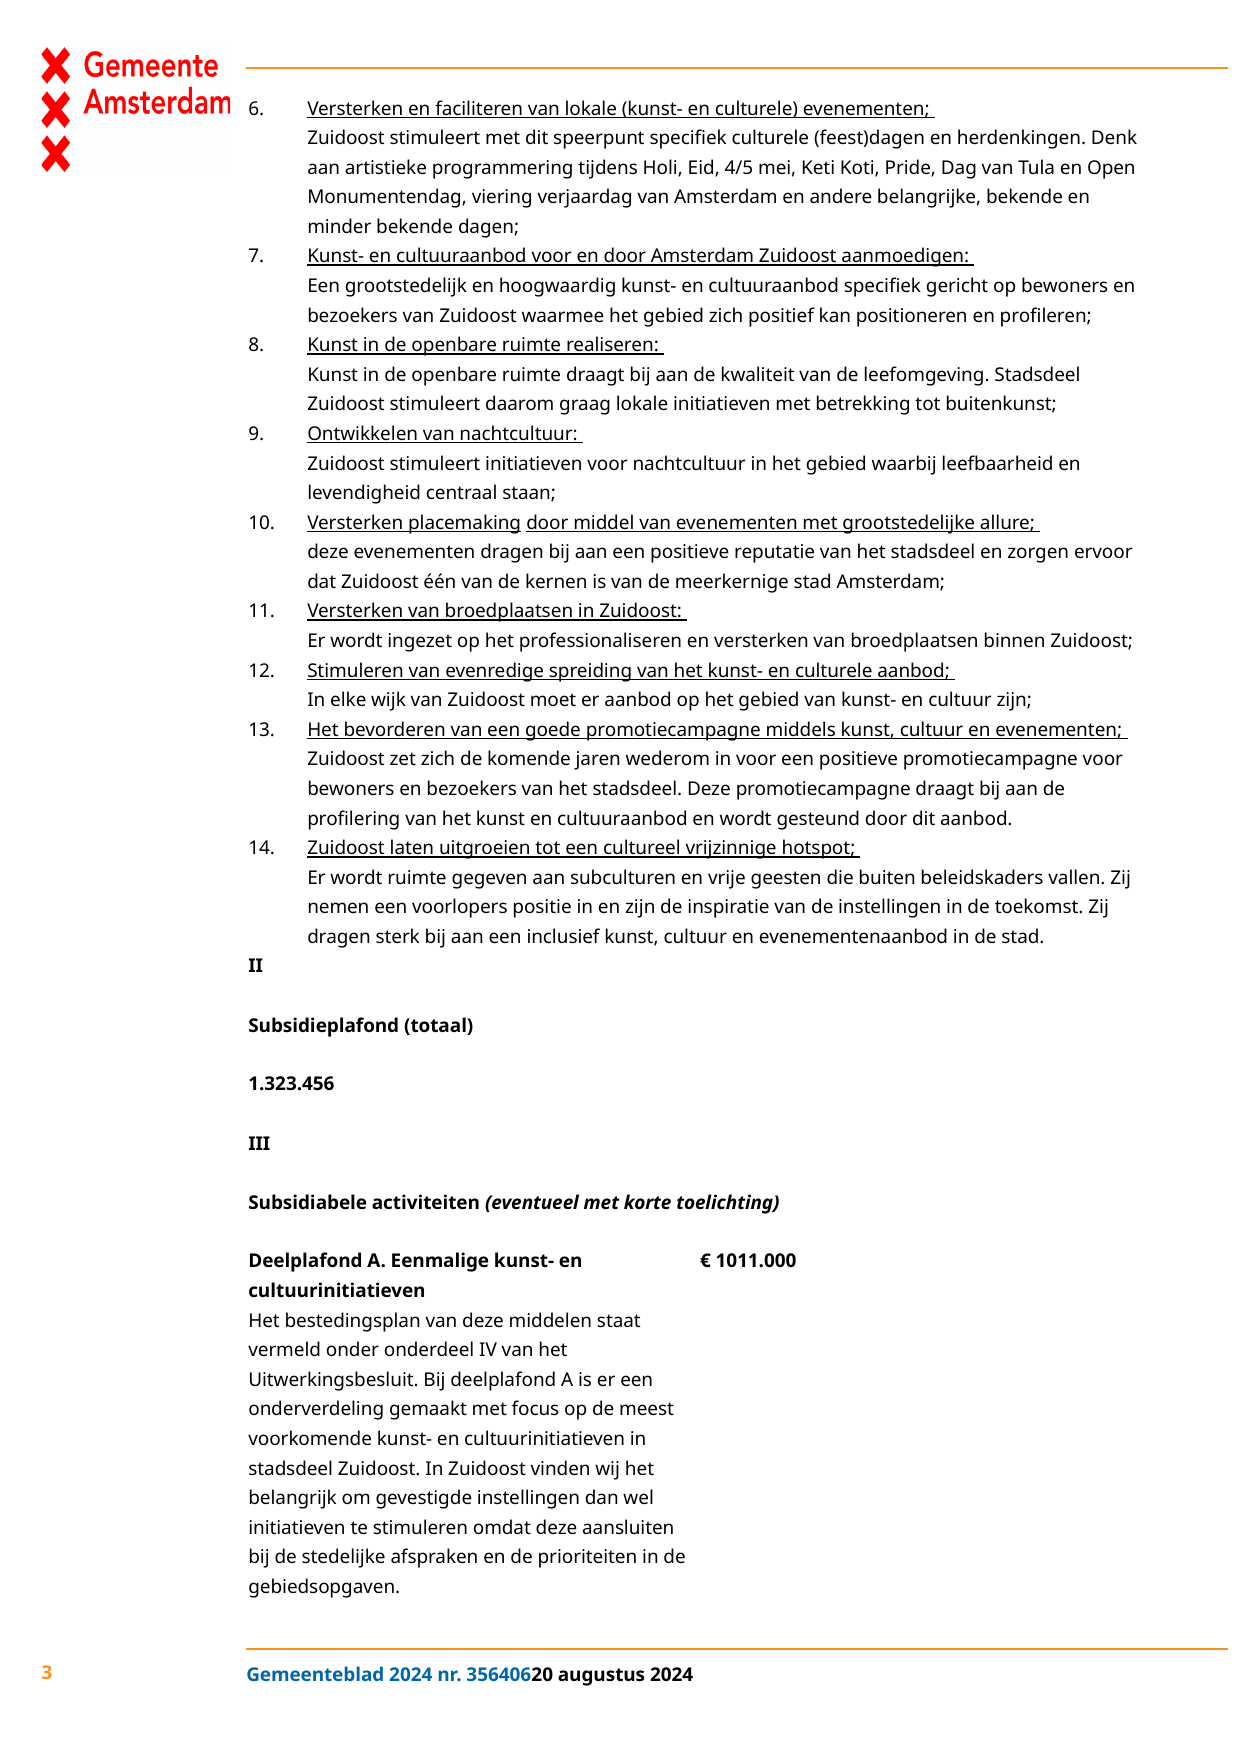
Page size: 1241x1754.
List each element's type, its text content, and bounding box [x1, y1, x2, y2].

text 1.323.456 [248, 1071, 1152, 1096]
list Er wordt ruimte gegeven aan subculturen en vrije geesten die buiten beleidskaders vallen. Zij nemen een voorlopers positie in en zijn de inspiratie van de instellingen in de toekomst. Zij dragen sterk bij aan een inclusief kunst, cultuur en evenementenaanbod in de stad. [248, 864, 1152, 949]
list Ontwikkelen van nachtcultuur: [248, 420, 1152, 446]
list Versterken van broedplaatsen in Zuidoost: [248, 598, 1152, 623]
list Zuidoost laten uitgroeien tot een cultureel vrijzinnige hotspot; [248, 834, 1152, 860]
text III [248, 1130, 1152, 1155]
list Versterken placemaking door middel van evenementen met grootstedelijke allure; [248, 509, 1152, 535]
list Kunst- en cultuuraanbod voor en door Amsterdam Zuidoost aanmoedigen: [248, 243, 1152, 268]
list Kunst in de openbare ruimte realiseren: [248, 331, 1152, 357]
list Het bevorderen van een goede promotiecampagne middels kunst, cultuur en evenementen; [248, 716, 1152, 742]
table_header Subsidiabele activiteiten (eventueel met korte toelichting) [248, 1189, 1152, 1215]
picture [41, 47, 231, 172]
list In elke wijk van Zuidoost moet er aanbod op het gebied van kunst- en cultuur zijn; [248, 686, 1152, 712]
list Zuidoost zet zich de komende jaren wederom in voor een positieve promotiecampagne voor bewoners en bezoekers van het stadsdeel. Deze promotiecampagne draagt bij aan de profilering van het kunst en cultuuraanbod en wordt gesteund door dit aanbod. [248, 746, 1152, 831]
list Kunst in de openbare ruimte draagt bij aan de kwaliteit van de leefomgeving. Stadsdeel Zuidoost stimuleert daarom graag lokale initiatieven met betrekking tot buitenkunst; [248, 361, 1152, 416]
list Versterken en faciliteren van lokale (kunst- en culturele) evenementen; [248, 95, 1152, 121]
table_header € 1011.000 [700, 1248, 1152, 1599]
text II [248, 953, 1152, 978]
list Er wordt ingezet op het professionaliseren en versterken van broedplaatsen binnen Zuidoost; [248, 627, 1152, 653]
table_header Deelplafond A. Eenmalige kunst- en cultuurinitiatieven Het bestedingsplan van deze middelen staat vermeld onder onderdeel IV van het Uitwerkingsbesluit. Bij deelplafond A is er een onderverdeling gemaakt met focus op de meest voorkomende kunst- en cultuurinitiatieven in stadsdeel Zuidoost. In Zuidoost vinden wij het belangrijk om gevestigde instellingen dan wel initiatieven te stimuleren omdat deze aansluiten bij de stedelijke afspraken en de prioriteiten in de gebiedsopgaven. [248, 1248, 700, 1599]
list Zuidoost stimuleert met dit speerpunt specifiek culturele (feest)dagen en herdenkingen. Denk aan artistieke programmering tijdens Holi, Eid, 4/5 mei, Keti Koti, Pride, Dag van Tula en Open Monumentendag, viering verjaardag van Amsterdam en andere belangrijke, bekende en minder bekende dagen; [248, 124, 1152, 239]
list deze evenementen dragen bij aan een positieve reputatie van het stadsdeel en zorgen ervoor dat Zuidoost één van de kernen is van de meerkernige stad Amsterdam; [248, 538, 1152, 594]
list Zuidoost stimuleert initiatieven voor nachtcultuur in het gebied waarbij leefbaarheid en levendigheid centraal staan; [248, 450, 1152, 505]
table_header Subsidieplafond (totaal) [248, 1012, 1152, 1038]
list Een grootstedelijk en hoogwaardig kunst- en cultuuraanbod specifiek gericht op bewoners en bezoekers van Zuidoost waarmee het gebied zich positief kan positioneren en profileren; [248, 272, 1152, 328]
list Stimuleren van evenredige spreiding van het kunst- en culturele aanbod; [248, 657, 1152, 683]
